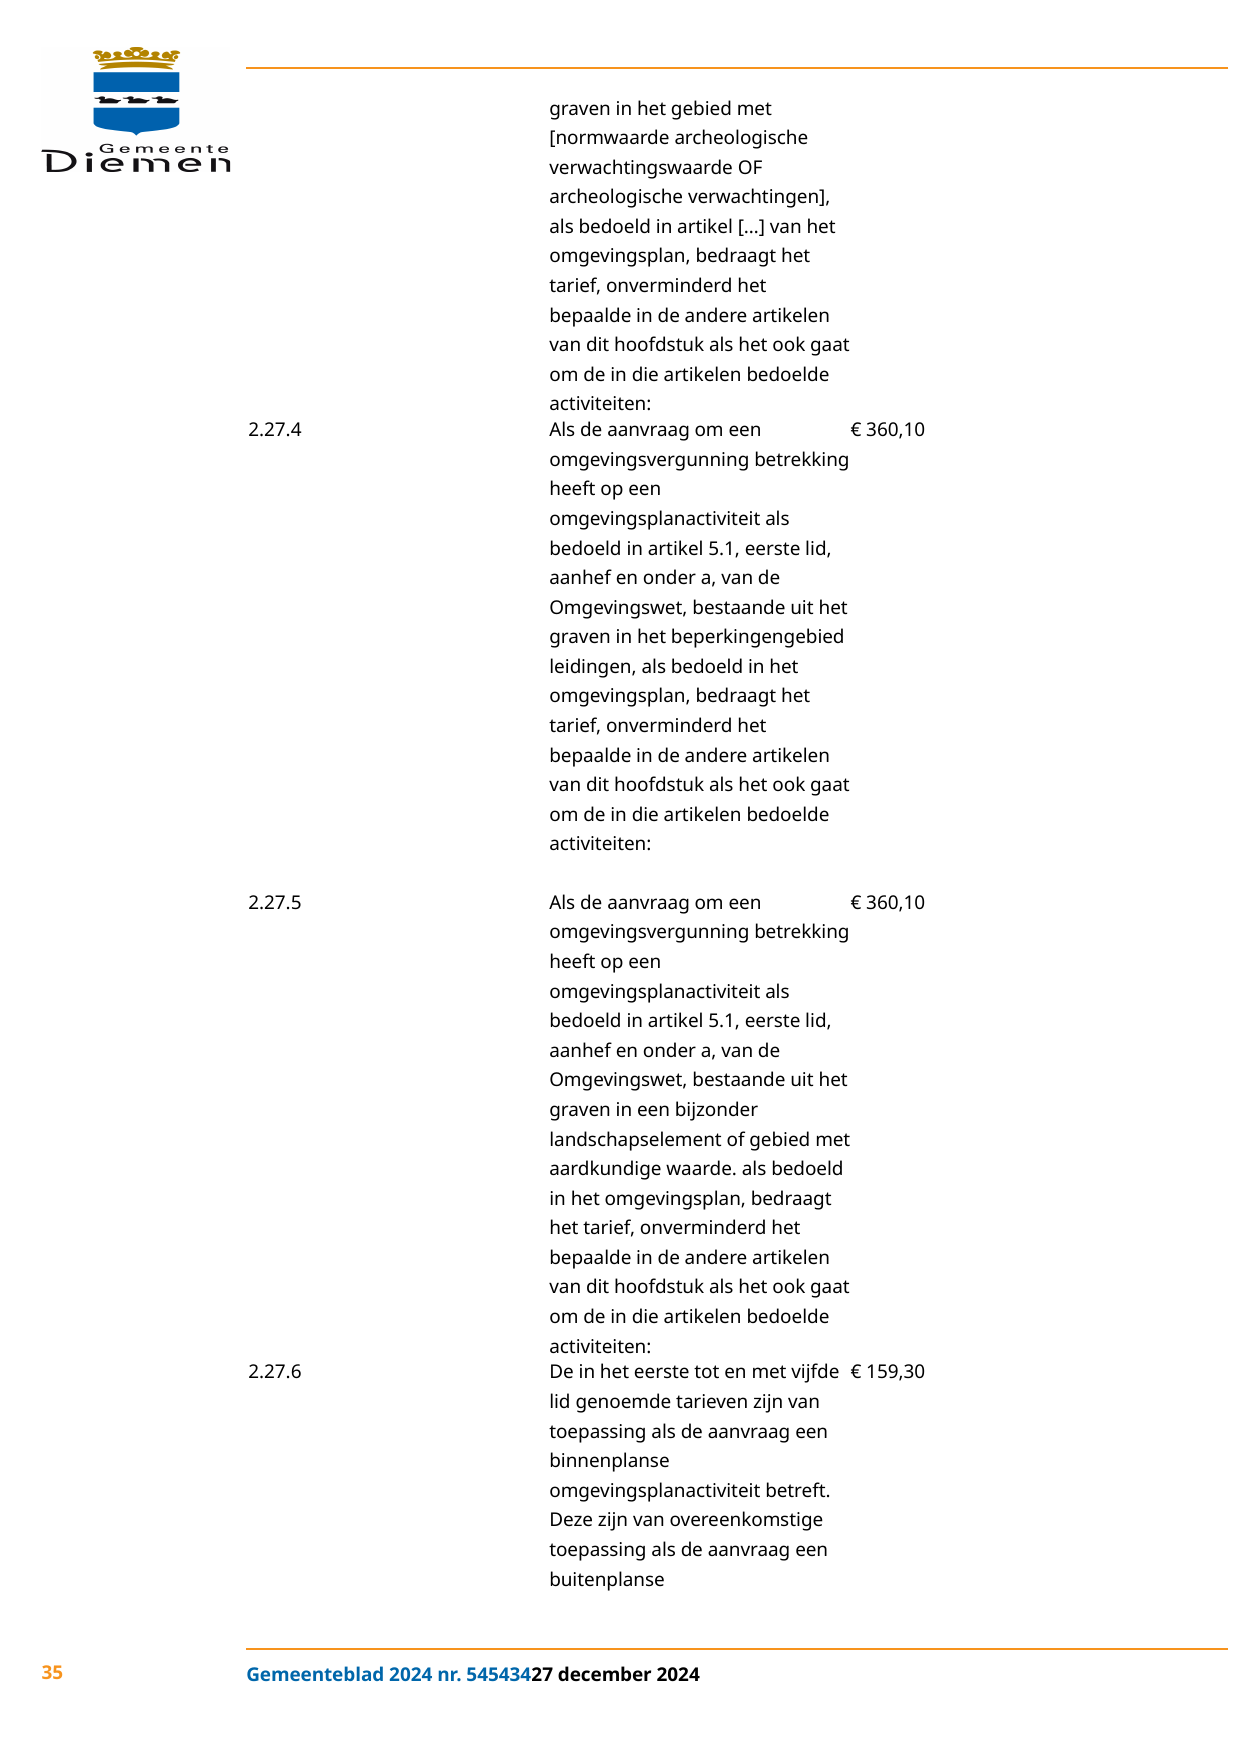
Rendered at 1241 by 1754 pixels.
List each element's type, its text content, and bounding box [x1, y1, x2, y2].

table_header 2.27.5 [248, 889, 549, 1359]
table_cell [248, 95, 549, 416]
table_cell 2.27.4 [248, 416, 549, 856]
picture [41, 47, 231, 172]
table_cell De in het eerste tot en met vijfde lid genoemde tarieven zijn van toepassing als de aanvraag een binnenplanse omgevingsplanactiviteit betreft. Deze zijn van overeenkomstige toepassing als de aanvraag een buitenplanse [549, 1359, 850, 1591]
table_cell € 159,30 [850, 1359, 1152, 1591]
table_cell 2.27.6 [248, 1359, 549, 1591]
table_cell [850, 95, 1152, 416]
table_cell € 360,10 [850, 416, 1152, 856]
table_cell graven in het gebied met [normwaarde archeologische verwachtingswaarde OF archeologische verwachtingen], als bedoeld in artikel […] van het omgevingsplan, bedraagt het tarief, onverminderd het bepaalde in de andere artikelen van dit hoofdstuk als het ook gaat om de in die artikelen bedoelde activiteiten: [549, 95, 850, 416]
table_cell Als de aanvraag om een omgevingsvergunning betrekking heeft op een omgevingsplanactiviteit als bedoeld in artikel 5.1, eerste lid, aanhef en onder a, van de Omgevingswet, bestaande uit het graven in het beperkingengebied leidingen, als bedoeld in het omgevingsplan, bedraagt het tarief, onverminderd het bepaalde in de andere artikelen van dit hoofdstuk als het ook gaat om de in die artikelen bedoelde activiteiten: [549, 416, 850, 856]
table_header € 360,10 [850, 889, 1152, 1359]
table_header Als de aanvraag om een omgevingsvergunning betrekking heeft op een omgevingsplanactiviteit als bedoeld in artikel 5.1, eerste lid, aanhef en onder a, van de Omgevingswet, bestaande uit het graven in een bijzonder landschapselement of gebied met aardkundige waarde. als bedoeld in het omgevingsplan, bedraagt het tarief, onverminderd het bepaalde in de andere artikelen van dit hoofdstuk als het ook gaat om de in die artikelen bedoelde activiteiten: [549, 889, 850, 1359]
